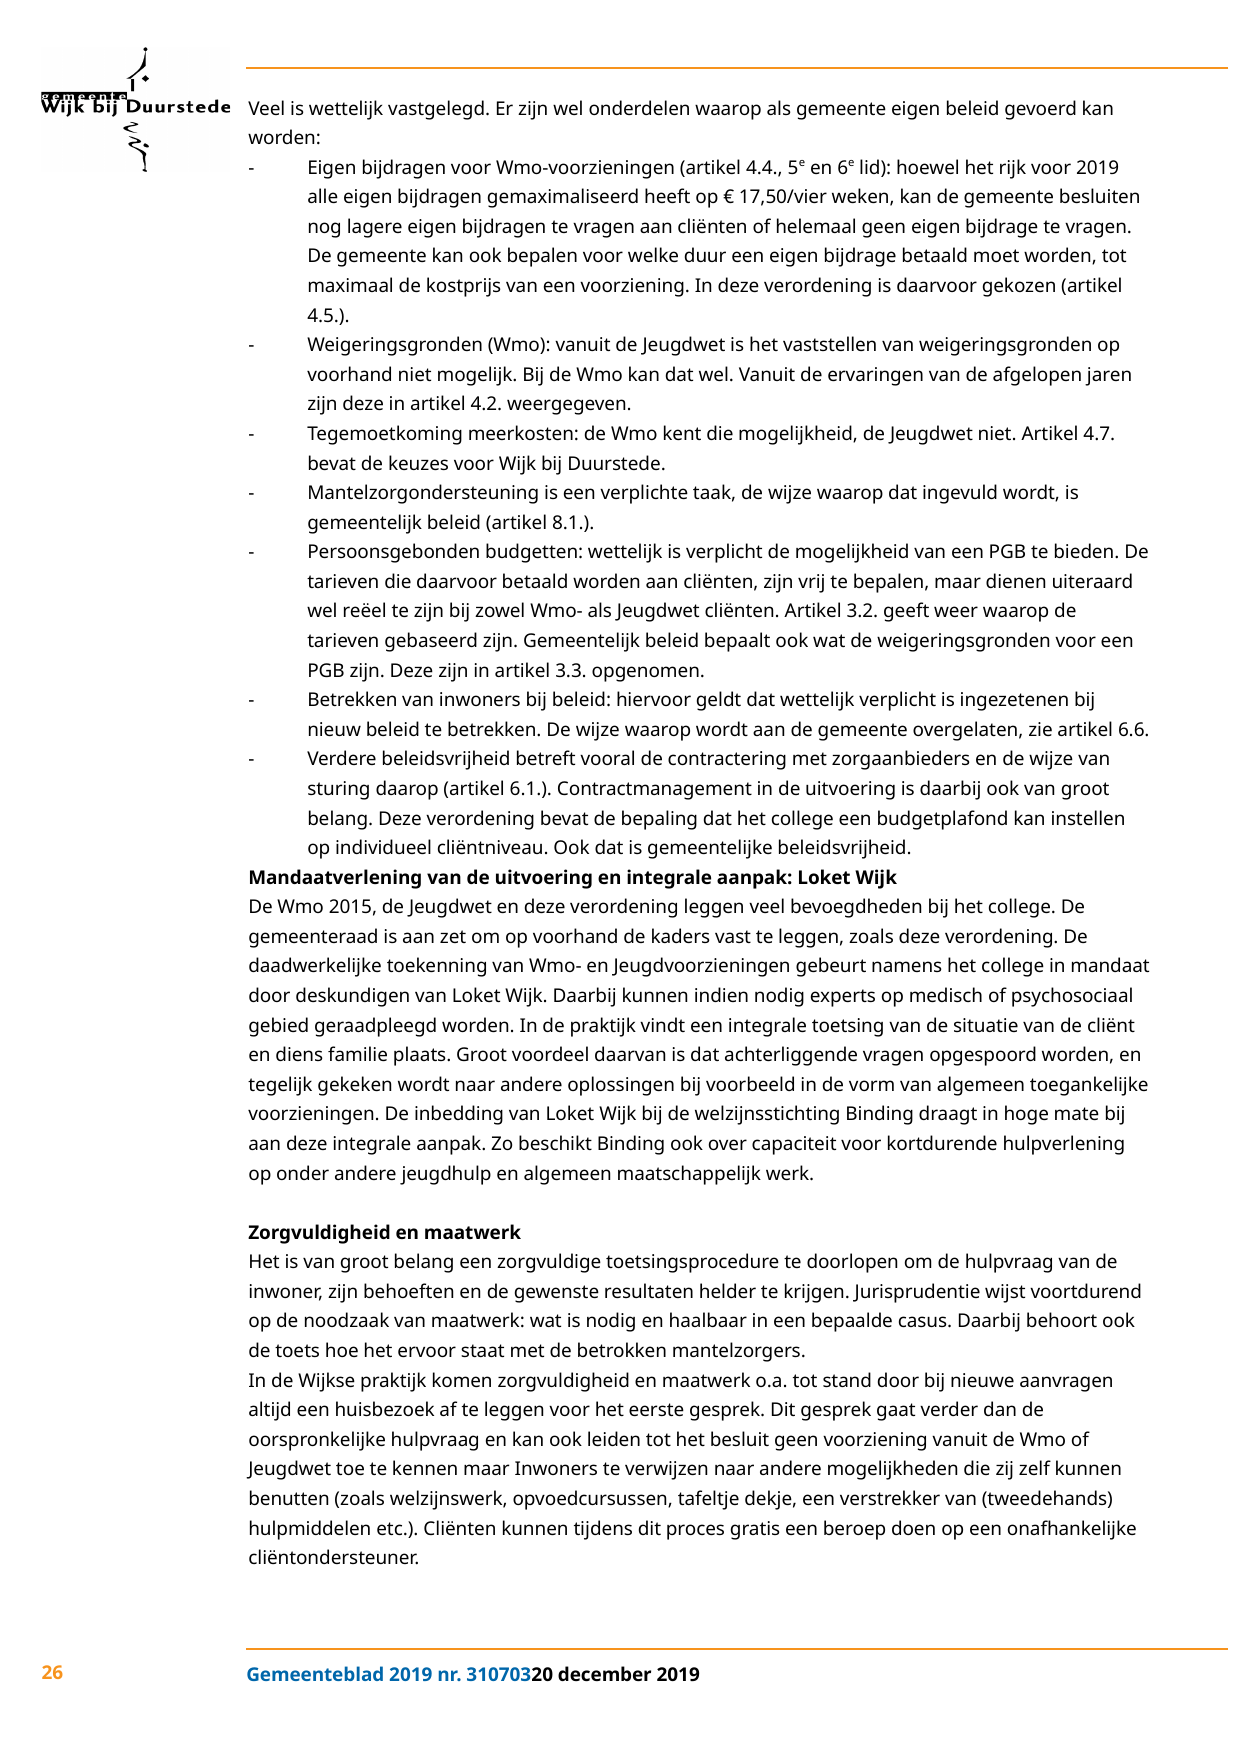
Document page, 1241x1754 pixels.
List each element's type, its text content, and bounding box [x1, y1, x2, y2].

text Het is van groot belang een zorgvuldige toetsingsprocedure te doorlopen om de hulpvraag van de inwoner, zijn behoeften en de gewenste resultaten helder te krijgen. Jurisprudentie wijst voortdurend op de noodzaak van maatwerk: wat is nodig en haalbaar in een bepaalde casus. Daarbij behoort ook de toets hoe het ervoor staat met de betrokken mantelzorgers. [248, 1248, 1152, 1363]
picture [41, 47, 231, 172]
text In de Wijkse praktijk komen zorgvuldigheid en maatwerk o.a. tot stand door bij nieuwe aanvragen altijd een huisbezoek af te leggen voor het eerste gesprek. Dit gesprek gaat verder dan de oorspronkelijke hulpvraag en kan ook leiden tot het besluit geen voorziening vanuit de Wmo of Jeugdwet toe te kennen maar Inwoners te verwijzen naar andere mogelijkheden die zij zelf kunnen benutten (zoals welzijnswerk, opvoedcursussen, tafeltje dekje, een verstrekker van (tweedehands) hulpmiddelen etc.). Cliënten kunnen tijdens dit proces gratis een beroep doen op een onafhankelijke cliëntondersteuner. [248, 1367, 1152, 1570]
text Mandaatverlening van de uitvoering en integrale aanpak: Loket Wijk [248, 864, 1152, 890]
list Persoonsgebonden budgetten: wettelijk is verplicht de mogelijkheid van een PGB te bieden. De tarieven die daarvoor betaald worden aan cliënten, zijn vrij te bepalen, maar dienen uiteraard wel reëel te zijn bij zowel Wmo- als Jeugdwet cliënten. Artikel 3.2. geeft weer waarop de tarieven gebaseerd zijn. Gemeentelijk beleid bepaalt ook wat de weigeringsgronden voor een PGB zijn. Deze zijn in artikel 3.3. opgenomen. [248, 538, 1152, 683]
text Zorgvuldigheid en maatwerk [248, 1219, 1152, 1245]
list Eigen bijdragen voor Wmo-voorzieningen (artikel 4.4., 5e en 6e lid): hoewel het rijk voor 2019 alle eigen bijdragen gemaximaliseerd heeft op € 17,50/vier weken, kan de gemeente besluiten nog lagere eigen bijdragen te vragen aan cliënten of helemaal geen eigen bijdrage te vragen. De gemeente kan ook bepalen voor welke duur een eigen bijdrage betaald moet worden, tot maximaal de kostprijs van een voorziening. In deze verordening is daarvoor gekozen (artikel 4.5.). [248, 154, 1152, 328]
list Mantelzorgondersteuning is een verplichte taak, de wijze waarop dat ingevuld wordt, is gemeentelijk beleid (artikel 8.1.). [248, 479, 1152, 535]
list Betrekken van inwoners bij beleid: hiervoor geldt dat wettelijk verplicht is ingezetenen bij nieuw beleid te betrekken. De wijze waarop wordt aan de gemeente overgelaten, zie artikel 6.6. [248, 686, 1152, 742]
list Verdere beleidsvrijheid betreft vooral de contractering met zorgaanbieders en de wijze van sturing daarop (artikel 6.1.). Contractmanagement in de uitvoering is daarbij ook van groot belang. Deze verordening bevat de bepaling dat het college een budgetplafond kan instellen op individueel cliëntniveau. Ook dat is gemeentelijke beleidsvrijheid. [248, 746, 1152, 860]
list Tegemoetkoming meerkosten: de Wmo kent die mogelijkheid, de Jeugdwet niet. Artikel 4.7. bevat de keuzes voor Wijk bij Duurstede. [248, 420, 1152, 476]
text De Wmo 2015, de Jeugdwet en deze verordening leggen veel bevoegdheden bij het college. De gemeenteraad is aan zet om op voorhand de kaders vast te leggen, zoals deze verordening. De daadwerkelijke toekenning van Wmo- en Jeugdvoorzieningen gebeurt namens het college in mandaat door deskundigen van Loket Wijk. Daarbij kunnen indien nodig experts op medisch of psychosociaal gebied geraadpleegd worden. In de praktijk vindt een integrale toetsing van de situatie van de cliënt en diens familie plaats. Groot voordeel daarvan is dat achterliggende vragen opgespoord worden, en tegelijk gekeken wordt naar andere oplossingen bij voorbeeld in de vorm van algemeen toegankelijke voorzieningen. De inbedding van Loket Wijk bij de welzijnsstichting Binding draagt in hoge mate bij aan deze integrale aanpak. Zo beschikt Binding ook over capaciteit voor kortdurende hulpverlening op onder andere jeugdhulp en algemeen maatschappelijk werk. [248, 893, 1152, 1186]
list Weigeringsgronden (Wmo): vanuit de Jeugdwet is het vaststellen van weigeringsgronden op voorhand niet mogelijk. Bij de Wmo kan dat wel. Vanuit de ervaringen van de afgelopen jaren zijn deze in artikel 4.2. weergegeven. [248, 331, 1152, 416]
text Veel is wettelijk vastgelegd. Er zijn wel onderdelen waarop als gemeente eigen beleid gevoerd kan worden: [248, 95, 1152, 150]
